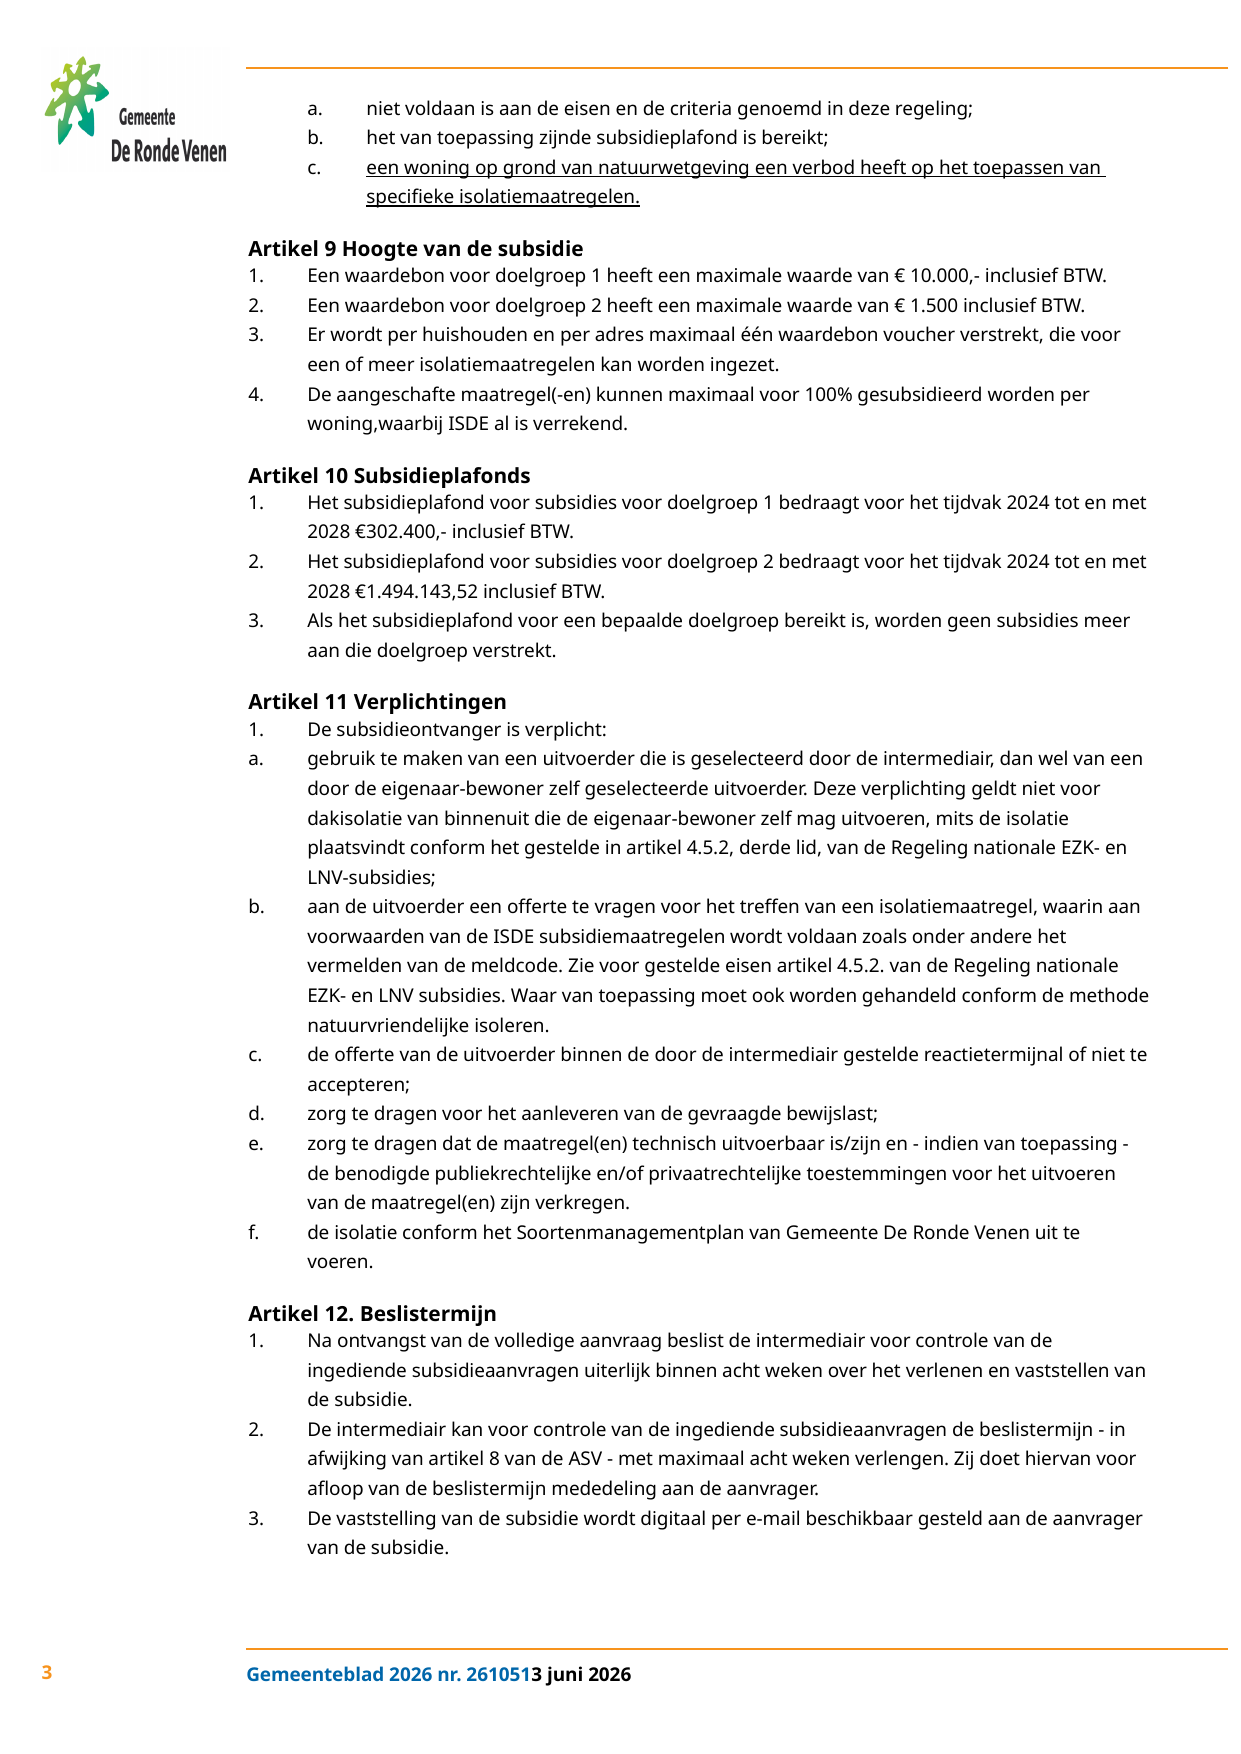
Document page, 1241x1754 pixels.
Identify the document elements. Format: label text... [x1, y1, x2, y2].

list Het subsidieplafond voor subsidies voor doelgroep 2 bedraagt voor het tijdvak 2024 tot en met 2028 €1.494.143,52 inclusief BTW. [248, 548, 1152, 604]
list Als het subsidieplafond voor een bepaalde doelgroep bereikt is, worden geen subsidies meer aan die doelgroep verstrekt. [248, 607, 1152, 663]
list Er wordt per huishouden en per adres maximaal één waardebon voucher verstrekt, die voor een of meer isolatiemaatregelen kan worden ingezet. [248, 322, 1152, 377]
text Artikel 11 Verplichtingen [248, 687, 1152, 716]
list Een waardebon voor doelgroep 2 heeft een maximale waarde van € 1.500 inclusief BTW. [248, 292, 1152, 318]
list het van toepassing zijnde subsidieplafond is bereikt; [307, 124, 1152, 150]
list de isolatie conform het Soortenmanagementplan van Gemeente De Ronde Venen uit te voeren. [248, 1219, 1152, 1274]
list zorg te dragen voor het aanleveren van de gevraagde bewijslast; [248, 1101, 1152, 1126]
list gebruik te maken van een uitvoerder die is geselecteerd door de intermediair, dan wel van een door de eigenaar-bewoner zelf geselecteerde uitvoerder. Deze verplichting geldt niet voor dakisolatie van binnenuit die de eigenaar-bewoner zelf mag uitvoeren, mits de isolatie plaatsvindt conform het gestelde in artikel 4.5.2, derde lid, van de Regeling nationale EZK- en LNV-subsidies; [248, 746, 1152, 889]
list De subsidieontvanger is verplicht: [248, 716, 1152, 742]
text Artikel 12. Beslistermijn [248, 1299, 1152, 1327]
picture [41, 47, 231, 172]
list niet voldaan is aan de eisen en de criteria genoemd in deze regeling; [307, 95, 1152, 121]
list zorg te dragen dat de maatregel(en) technisch uitvoerbaar is/zijn en - indien van toepassing - de benodigde publiekrechtelijke en/of privaatrechtelijke toestemmingen voor het uitvoeren van de maatregel(en) zijn verkregen. [248, 1130, 1152, 1215]
list De vaststelling van de subsidie wordt digitaal per e-mail beschikbaar gesteld aan de aanvrager van de subsidie. [248, 1505, 1152, 1560]
list een woning op grond van natuurwetgeving een verbod heeft op het toepassen van specifieke isolatiemaatregelen. [307, 154, 1152, 209]
list Een waardebon voor doelgroep 1 heeft een maximale waarde van € 10.000,- inclusief BTW. [248, 262, 1152, 288]
list Na ontvangst van de volledige aanvraag beslist de intermediair voor controle van de ingediende subsidieaanvragen uiterlijk binnen acht weken over het verlenen en vaststellen van de subsidie. [248, 1327, 1152, 1412]
list Het subsidieplafond voor subsidies voor doelgroep 1 bedraagt voor het tijdvak 2024 tot en met 2028 €302.400,- inclusief BTW. [248, 489, 1152, 544]
list aan de uitvoerder een offerte te vragen voor het treffen van een isolatiemaatregel, waarin aan voorwaarden van de ISDE subsidiemaatregelen wordt voldaan zoals onder andere het vermelden van de meldcode. Zie voor gestelde eisen artikel 4.5.2. van de Regeling nationale EZK- en LNV subsidies. Waar van toepassing moet ook worden gehandeld conform de methode natuurvriendelijke isoleren. [248, 893, 1152, 1037]
list De aangeschafte maatregel(-en) kunnen maximaal voor 100% gesubsidieerd worden per woning,waarbij ISDE al is verrekend. [248, 381, 1152, 436]
list De intermediair kan voor controle van de ingediende subsidieaanvragen de beslistermijn - in afwijking van artikel 8 van de ASV - met maximaal acht weken verlengen. Zij doet hiervan voor afloop van de beslistermijn mededeling aan de aanvrager. [248, 1416, 1152, 1501]
list de offerte van de uitvoerder binnen de door de intermediair gestelde reactietermijnal of niet te accepteren; [248, 1041, 1152, 1097]
text Artikel 10 Subsidieplafonds [248, 461, 1152, 489]
text Artikel 9 Hoogte van de subsidie [248, 234, 1152, 262]
